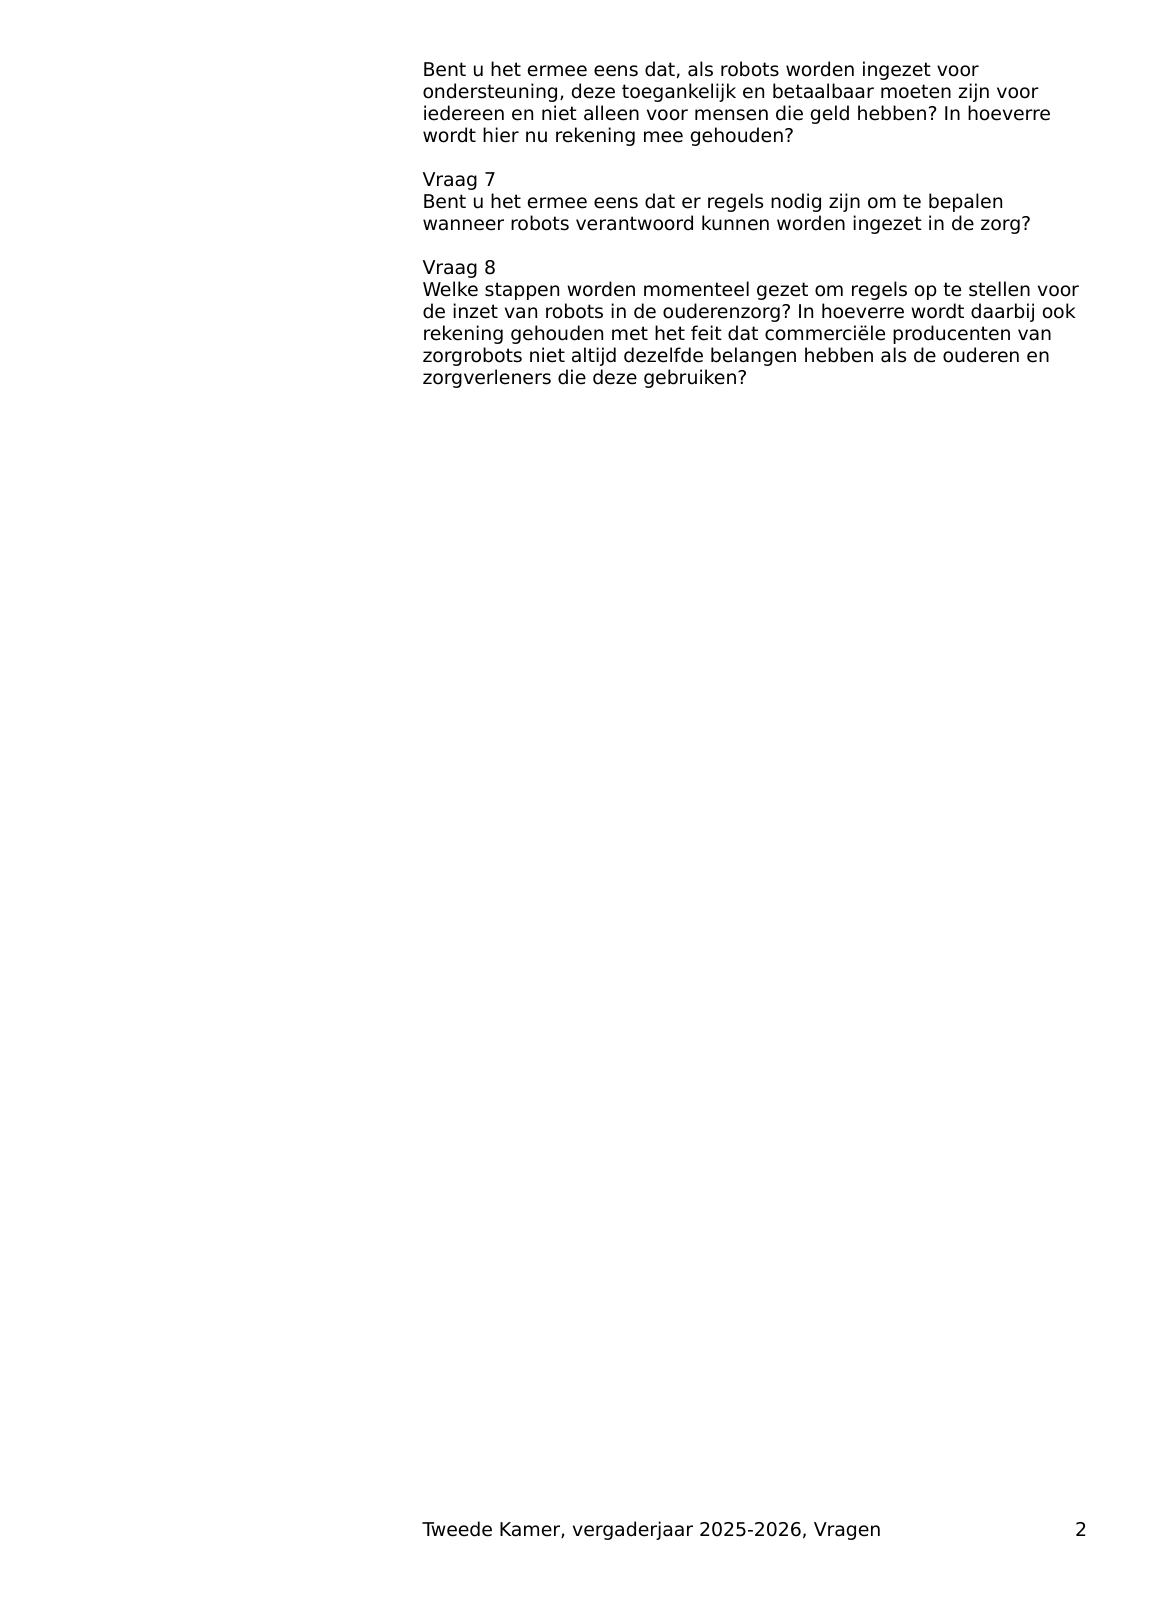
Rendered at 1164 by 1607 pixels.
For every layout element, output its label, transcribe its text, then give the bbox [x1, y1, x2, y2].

text Welke stappen worden momenteel gezet om regels op te stellen voor de inzet van robots in de ouderenzorg? In hoeverre wordt daarbij ook rekening gehouden met het feit dat commerciële producenten van zorgrobots niet altijd dezelfde belangen hebben als de ouderen en zorgverleners die deze gebruiken? [422, 279, 1087, 389]
text Bent u het ermee eens dat, als robots worden ingezet voor ondersteuning, deze toegankelijk en betaalbaar moeten zijn voor iedereen en niet alleen voor mensen die geld hebben? In hoeverre wordt hier nu rekening mee gehouden? [422, 59, 1087, 147]
text Vraag 7 [422, 169, 1087, 191]
text Vraag 8 [422, 257, 1087, 279]
text Bent u het ermee eens dat er regels nodig zijn om te bepalen wanneer robots verantwoord kunnen worden ingezet in de zorg? [422, 191, 1087, 235]
